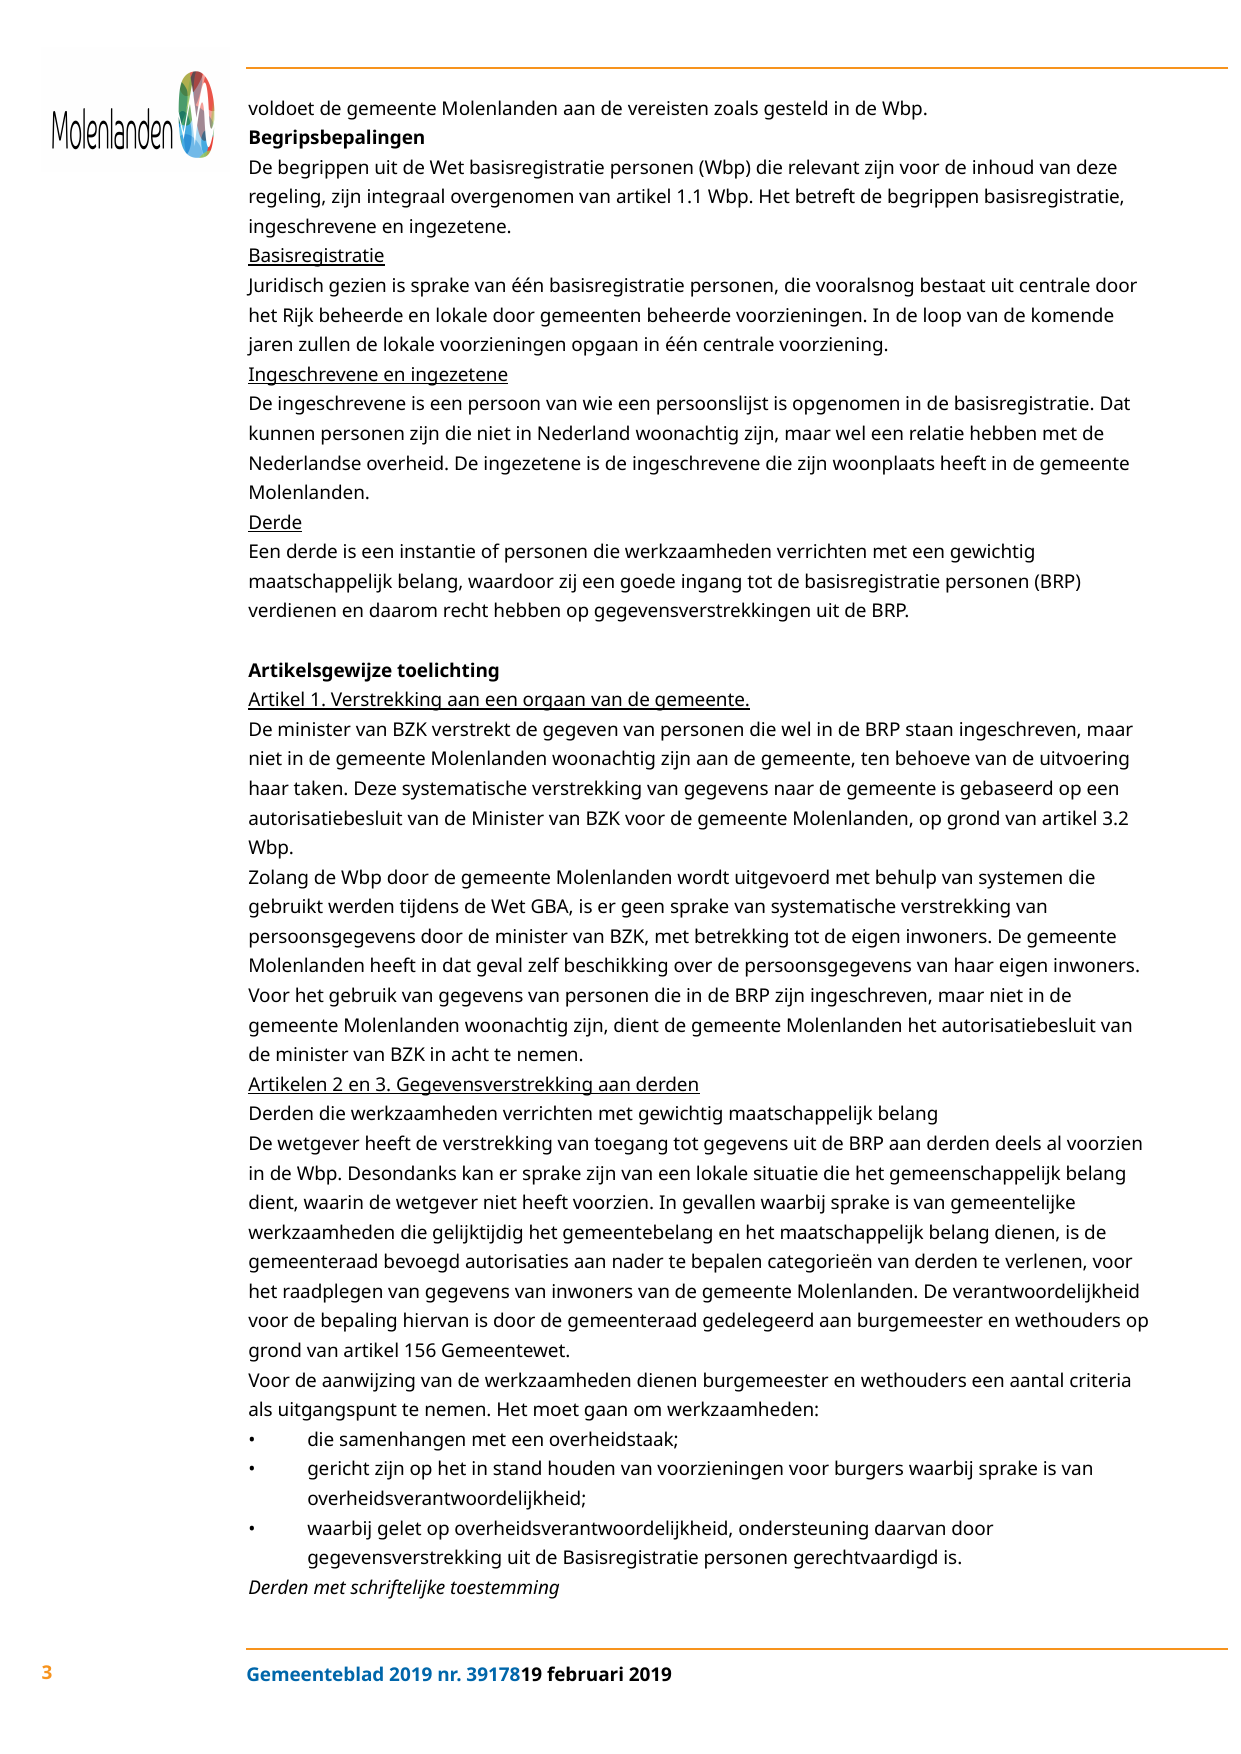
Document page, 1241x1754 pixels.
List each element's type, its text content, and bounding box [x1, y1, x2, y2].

text De begrippen uit de Wet basisregistratie personen (Wbp) die relevant zijn voor de inhoud van deze regeling, zijn integraal overgenomen van artikel 1.1 Wbp. Het betreft de begrippen basisregistratie, ingeschrevene en ingezetene. [248, 154, 1152, 239]
text De wetgever heeft de verstrekking van toegang tot gegevens uit de BRP aan derden deels al voorzien in de Wbp. Desondanks kan er sprake zijn van een lokale situatie die het gemeenschappelijk belang dient, waarin de wetgever niet heeft voorzien. In gevallen waarbij sprake is van gemeentelijke werkzaamheden die gelijktijdig het gemeentebelang en het maatschappelijk belang dienen, is de gemeenteraad bevoegd autorisaties aan nader te bepalen categorieën van derden te verlenen, voor het raadplegen van gegevens van inwoners van de gemeente Molenlanden. De verantwoordelijkheid voor de bepaling hiervan is door de gemeenteraad gedelegeerd aan burgemeester en wethouders op grond van artikel 156 Gemeentewet. [248, 1130, 1152, 1363]
text Voor de aanwijzing van de werkzaamheden dienen burgemeester en wethouders een aantal criteria als uitgangspunt te nemen. Het moet gaan om werkzaamheden: [248, 1367, 1152, 1422]
picture [41, 47, 231, 172]
text Derde [248, 509, 1152, 535]
list waarbij gelet op overheidsverantwoordelijkheid, ondersteuning daarvan door gegevensverstrekking uit de Basisregistratie personen gerechtvaardigd is. [248, 1515, 1152, 1570]
text De ingeschrevene is een persoon van wie een persoonslijst is opgenomen in de basisregistratie. Dat kunnen personen zijn die niet in Nederland woonachtig zijn, maar wel een relatie hebben met de Nederlandse overheid. De ingezetene is de ingeschrevene die zijn woonplaats heeft in de gemeente Molenlanden. [248, 391, 1152, 505]
text Juridisch gezien is sprake van één basisregistratie personen, die vooralsnog bestaat uit centrale door het Rijk beheerde en lokale door gemeenten beheerde voorzieningen. In de loop van de komende jaren zullen de lokale voorzieningen opgaan in één centrale voorziening. [248, 272, 1152, 357]
text Ingeschrevene en ingezetene [248, 361, 1152, 387]
text De minister van BZK verstrekt de gegeven van personen die wel in de BRP staan ingeschreven, maar niet in de gemeente Molenlanden woonachtig zijn aan de gemeente, ten behoeve van de uitvoering haar taken. Deze systematische verstrekking van gegevens naar de gemeente is gebaseerd op een autorisatiebesluit van de Minister van BZK voor de gemeente Molenlanden, op grond van artikel 3.2 Wbp. [248, 716, 1152, 860]
text voldoet de gemeente Molenlanden aan de vereisten zoals gesteld in de Wbp. [248, 95, 1152, 121]
text Derden met schriftelijke toestemming [248, 1574, 1152, 1600]
text Artikel 1. Verstrekking aan een orgaan van de gemeente. [248, 686, 1152, 712]
text Basisregistratie [248, 243, 1152, 268]
text Artikelsgewijze toelichting [248, 657, 1152, 683]
text Een derde is een instantie of personen die werkzaamheden verrichten met een gewichtig maatschappelijk belang, waardoor zij een goede ingang tot de basisregistratie personen (BRP) verdienen en daarom recht hebben op gegevensverstrekkingen uit de BRP. [248, 538, 1152, 623]
text Zolang de Wbp door de gemeente Molenlanden wordt uitgevoerd met behulp van systemen die gebruikt werden tijdens de Wet GBA, is er geen sprake van systematische verstrekking van persoonsgegevens door de minister van BZK, met betrekking tot de eigen inwoners. De gemeente Molenlanden heeft in dat geval zelf beschikking over de persoonsgegevens van haar eigen inwoners. [248, 864, 1152, 978]
list die samenhangen met een overheidstaak; [248, 1426, 1152, 1452]
text Artikelen 2 en 3. Gegevensverstrekking aan derden [248, 1071, 1152, 1097]
list gericht zijn op het in stand houden van voorzieningen voor burgers waarbij sprake is van overheidsverantwoordelijkheid; [248, 1456, 1152, 1511]
text Voor het gebruik van gegevens van personen die in de BRP zijn ingeschreven, maar niet in de gemeente Molenlanden woonachtig zijn, dient de gemeente Molenlanden het autorisatiebesluit van de minister van BZK in acht te nemen. [248, 982, 1152, 1067]
text Begripsbepalingen [248, 124, 1152, 150]
text Derden die werkzaamheden verrichten met gewichtig maatschappelijk belang [248, 1101, 1152, 1126]
